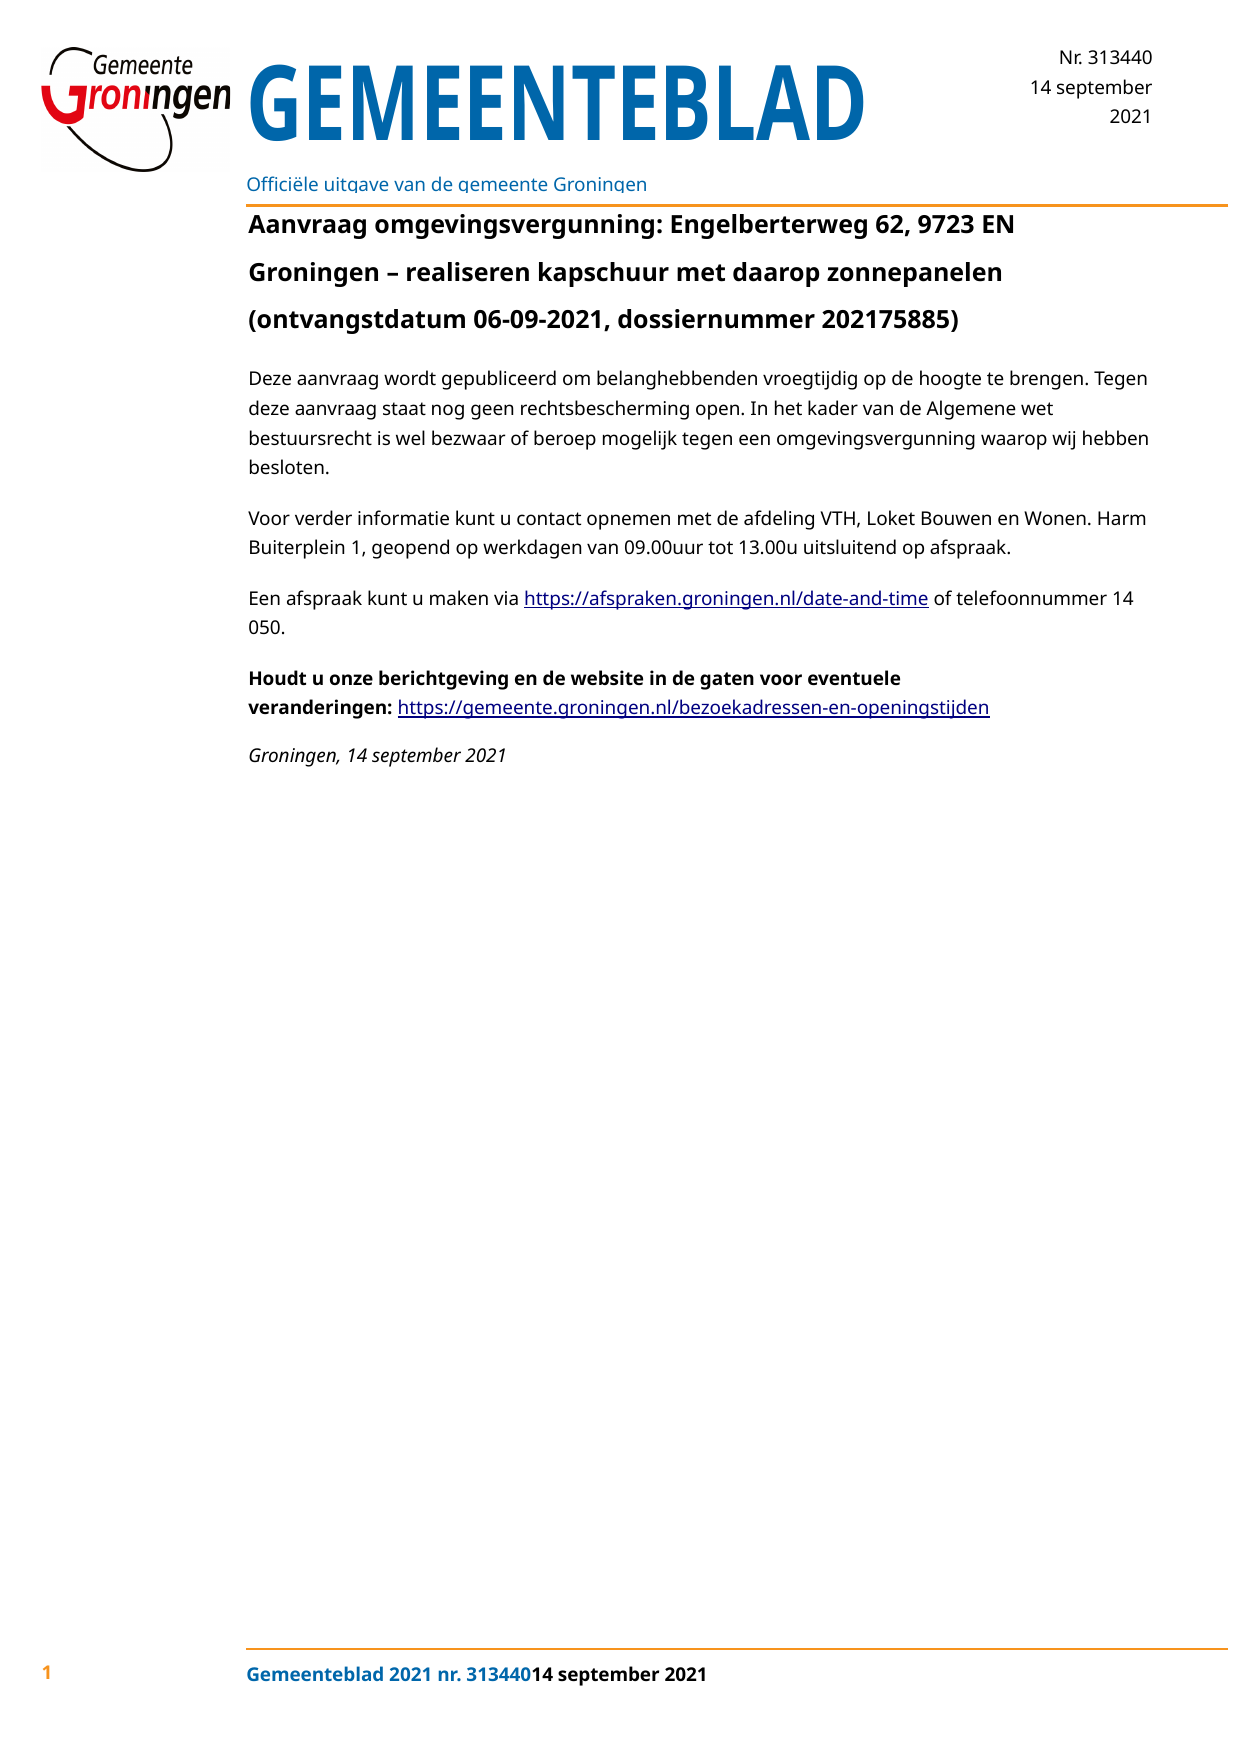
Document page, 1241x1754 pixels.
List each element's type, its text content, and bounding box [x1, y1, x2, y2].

text Houdt u onze berichtgeving en de website in de gaten voor eventuele veranderingen: https://gemeente.groningen.nl/bezoekadressen-en-openingstijden [248, 665, 1152, 720]
text Groningen, 14 september 2021 [248, 742, 1152, 768]
text Deze aanvraag wordt gepubliceerd om belanghebbenden vroegtijdig op de hoogte te brengen. Tegen deze aanvraag staat nog geen rechtsbescherming open. In het kader van de Algemene wet bestuursrecht is wel bezwaar of beroep mogelijk tegen een omgevingsvergunning waarop wij hebben besloten. [248, 366, 1152, 480]
text Voor verder informatie kunt u contact opnemen met de afdeling VTH, Loket Bouwen en Wonen. Harm Buiterplein 1, geopend op werkdagen van 09.00uur tot 13.00u uitsluitend op afspraak. [248, 505, 1152, 560]
text Aanvraag omgevingsvergunning: Engelberterweg 62, 9723 EN Groningen – realiseren kapschuur met daarop zonnepanelen (ontvangstdatum 06-09-2021, dossiernummer 202175885) [248, 207, 1152, 336]
picture [41, 47, 231, 172]
text Een afspraak kunt u maken via https://afspraken.groningen.nl/date-and-time of telefoonnummer 14 050. [248, 585, 1152, 640]
